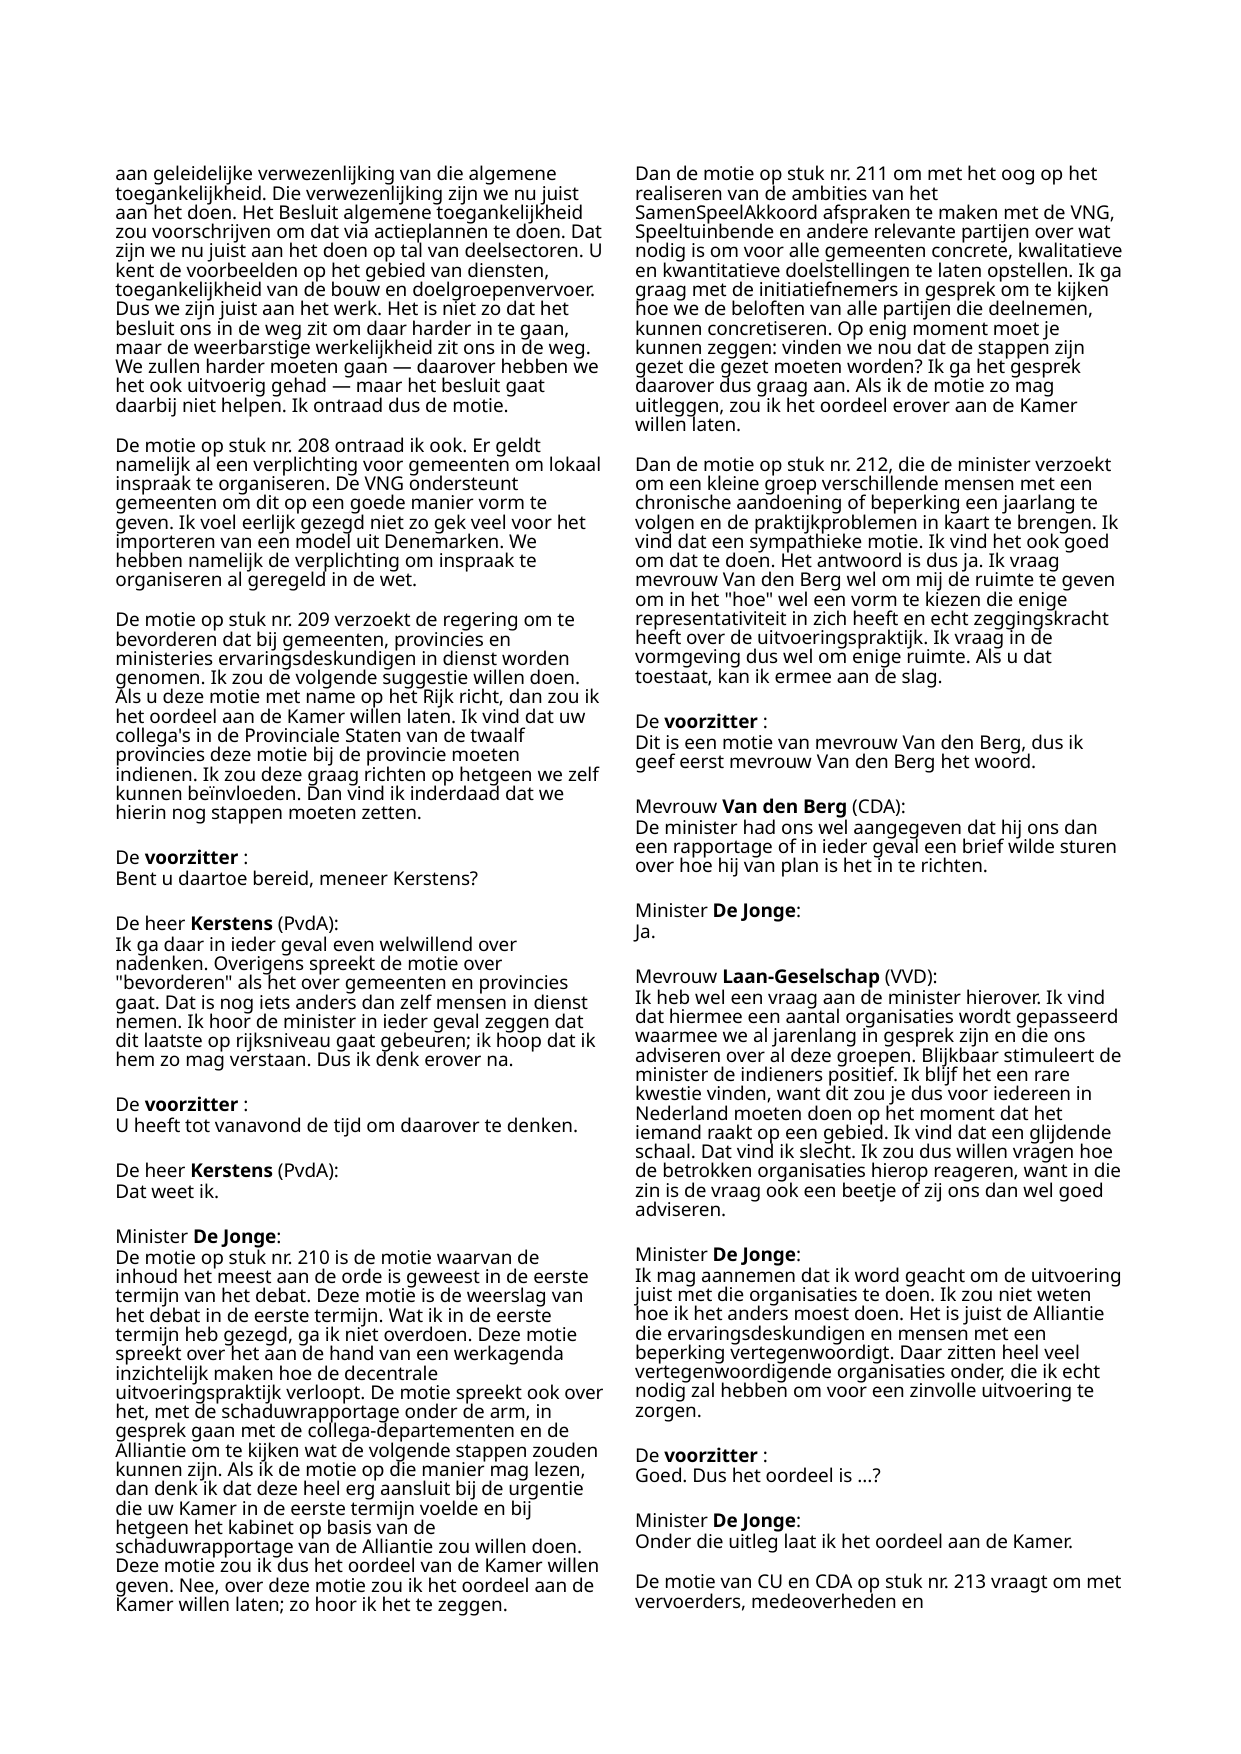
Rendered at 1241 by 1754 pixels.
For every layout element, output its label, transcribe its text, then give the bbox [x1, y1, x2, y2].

text De motie op stuk nr. 208 ontraad ik ook. Er geldt namelijk al een verplichting voor gemeenten om lokaal inspraak te organiseren. De VNG ondersteunt gemeenten om dit op een goede manier vorm te geven. Ik voel eerlijk gezegd niet zo gek veel voor het importeren van een model uit Denemarken. We hebben namelijk de verplichting om inspraak te organiseren al geregeld in de wet. [115, 437, 605, 591]
text Goed. Dus het oordeel is ...? [635, 1467, 1125, 1487]
text De voorzitter : [635, 708, 1125, 734]
text Minister De Jonge: [635, 1508, 1125, 1533]
text De minister had ons wel aangegeven dat hij ons dan een rapportage of in ieder geval een brief wilde sturen over hoe hij van plan is het in te richten. [635, 819, 1125, 877]
text De motie op stuk nr. 209 verzoekt de regering om te bevorderen dat bij gemeenten, provincies en ministeries ervaringsdeskundigen in dienst worden genomen. Ik zou de volgende suggestie willen doen. Als u deze motie met name op het Rijk richt, dan zou ik het oordeel aan de Kamer willen laten. Ik vind dat uw collega's in de Provinciale Staten van de twaalf provincies deze motie bij de provincie moeten indienen. Ik zou deze graag richten op hetgeen we zelf kunnen beïnvloeden. Dan vind ik inderdaad dat we hierin nog stappen moeten zetten. [115, 611, 605, 823]
text Dan de motie op stuk nr. 211 om met het oog op het realiseren van de ambities van het SamenSpeelAkkoord afspraken te maken met de VNG, Speeltuinbende en andere relevante partijen over wat nodig is om voor alle gemeenten concrete, kwalitatieve en kwantitatieve doelstellingen te laten opstellen. Ik ga graag met de initiatiefnemers in gesprek om te kijken hoe we de beloften van alle partijen die deelnemen, kunnen concretiseren. Op enig moment moet je kunnen zeggen: vinden we nou dat de stappen zijn gezet die gezet moeten worden? Ik ga het gesprek daarover dus graag aan. Als ik de motie zo mag uitleggen, zou ik het oordeel erover aan de Kamer willen laten. [635, 165, 1125, 435]
text Ja. [635, 923, 1125, 942]
text Dit is een motie van mevrouw Van den Berg, dus ik geef eerst mevrouw Van den Berg het woord. [635, 734, 1125, 772]
text Mevrouw Van den Berg (CDA): [635, 793, 1125, 819]
text De voorzitter : [115, 844, 605, 870]
text Minister De Jonge: [635, 1241, 1125, 1267]
text Onder die uitleg laat ik het oordeel aan de Kamer. [635, 1533, 1125, 1553]
text De motie van CU en CDA op stuk nr. 213 vraagt om met vervoerders, medeoverheden en [635, 1573, 1125, 1612]
text De heer Kerstens (PvdA): [115, 910, 605, 936]
text Ik ga daar in ieder geval even welwillend over nadenken. Overigens spreekt de motie over "bevorderen" als het over gemeenten en provincies gaat. Dat is nog iets anders dan zelf mensen in dienst nemen. Ik hoor de minister in ieder geval zeggen dat dit laatste op rijksniveau gaat gebeuren; ik hoop dat ik hem zo mag verstaan. Dus ik denk erover na. [115, 936, 605, 1071]
text De heer Kerstens (PvdA): [115, 1157, 605, 1183]
text De voorzitter : [115, 1092, 605, 1117]
text U heeft tot vanavond de tijd om daarover te denken. [115, 1117, 605, 1137]
text Minister De Jonge: [115, 1223, 605, 1249]
text Ik heb wel een vraag aan de minister hierover. Ik vind dat hiermee een aantal organisaties wordt gepasseerd waarmee we al jarenlang in gesprek zijn en die ons adviseren over al deze groepen. Blijkbaar stimuleert de minister de indieners positief. Ik blijf het een rare kwestie vinden, want dit zou je dus voor iedereen in Nederland moeten doen op het moment dat het iemand raakt op een gebied. Ik vind dat een glijdende schaal. Dat vind ik slecht. Ik zou dus willen vragen hoe de betrokken organisaties hierop reageren, want in die zin is de vraag ook een beetje of zij ons dan wel goed adviseren. [635, 989, 1125, 1220]
text Ik mag aannemen dat ik word geacht om de uitvoering juist met die organisaties te doen. Ik zou niet weten hoe ik het anders moest doen. Het is juist de Alliantie die ervaringsdeskundigen en mensen met een beperking vertegenwoordigt. Daar zitten heel veel vertegenwoordigende organisaties onder, die ik echt nodig zal hebben om voor een zinvolle uitvoering te zorgen. [635, 1267, 1125, 1421]
text Dat weet ik. [115, 1183, 605, 1202]
text Dan de motie op stuk nr. 212, die de minister verzoekt om een kleine groep verschillende mensen met een chronische aandoening of beperking een jaarlang te volgen en de praktijkproblemen in kaart te brengen. Ik vind dat een sympathieke motie. Ik vind het ook goed om dat te doen. Het antwoord is dus ja. Ik vraag mevrouw Van den Berg wel om mij de ruimte te geven om in het "hoe" wel een vorm te kiezen die enige representativiteit in zich heeft en echt zeggingskracht heeft over de uitvoeringspraktijk. Ik vraag in de vormgeving dus wel om enige ruimte. Als u dat toestaat, kan ik ermee aan de slag. [635, 456, 1125, 687]
text Bent u daartoe bereid, meneer Kerstens? [115, 870, 605, 889]
text De voorzitter : [635, 1442, 1125, 1467]
text De motie op stuk nr. 210 is de motie waarvan de inhoud het meest aan de orde is geweest in de eerste termijn van het debat. Deze motie is de weerslag van het debat in de eerste termijn. Wat ik in de eerste termijn heb gezegd, ga ik niet overdoen. Deze motie spreekt over het aan de hand van een werkagenda inzichtelijk maken hoe de decentrale uitvoeringspraktijk verloopt. De motie spreekt ook over het, met de schaduwrapportage onder de arm, in gesprek gaan met de collega-departementen en de Alliantie om te kijken wat de volgende stappen zouden kunnen zijn. Als ik de motie op die manier mag lezen, dan denk ik dat deze heel erg aansluit bij de urgentie die uw Kamer in de eerste termijn voelde en bij hetgeen het kabinet op basis van de schaduwrapportage van de Alliantie zou willen doen. Deze motie zou ik dus het oordeel van de Kamer willen geven. Nee, over deze motie zou ik het oordeel aan de Kamer willen laten; zo hoor ik het te zeggen. [115, 1249, 605, 1615]
text aan geleidelijke verwezenlijking van die algemene toegankelijkheid. Die verwezenlijking zijn we nu juist aan het doen. Het Besluit algemene toegankelijkheid zou voorschrijven om dat via actieplannen te doen. Dat zijn we nu juist aan het doen op tal van deelsectoren. U kent de voorbeelden op het gebied van diensten, toegankelijkheid van de bouw en doelgroepenvervoer. Dus we zijn juist aan het werk. Het is niet zo dat het besluit ons in de weg zit om daar harder in te gaan, maar de weerbarstige werkelijkheid zit ons in de weg. We zullen harder moeten gaan — daarover hebben we het ook uitvoerig gehad — maar het besluit gaat daarbij niet helpen. Ik ontraad dus de motie. [115, 165, 605, 416]
text Minister De Jonge: [635, 897, 1125, 923]
text Mevrouw Laan-Geselschap (VVD): [635, 963, 1125, 989]
